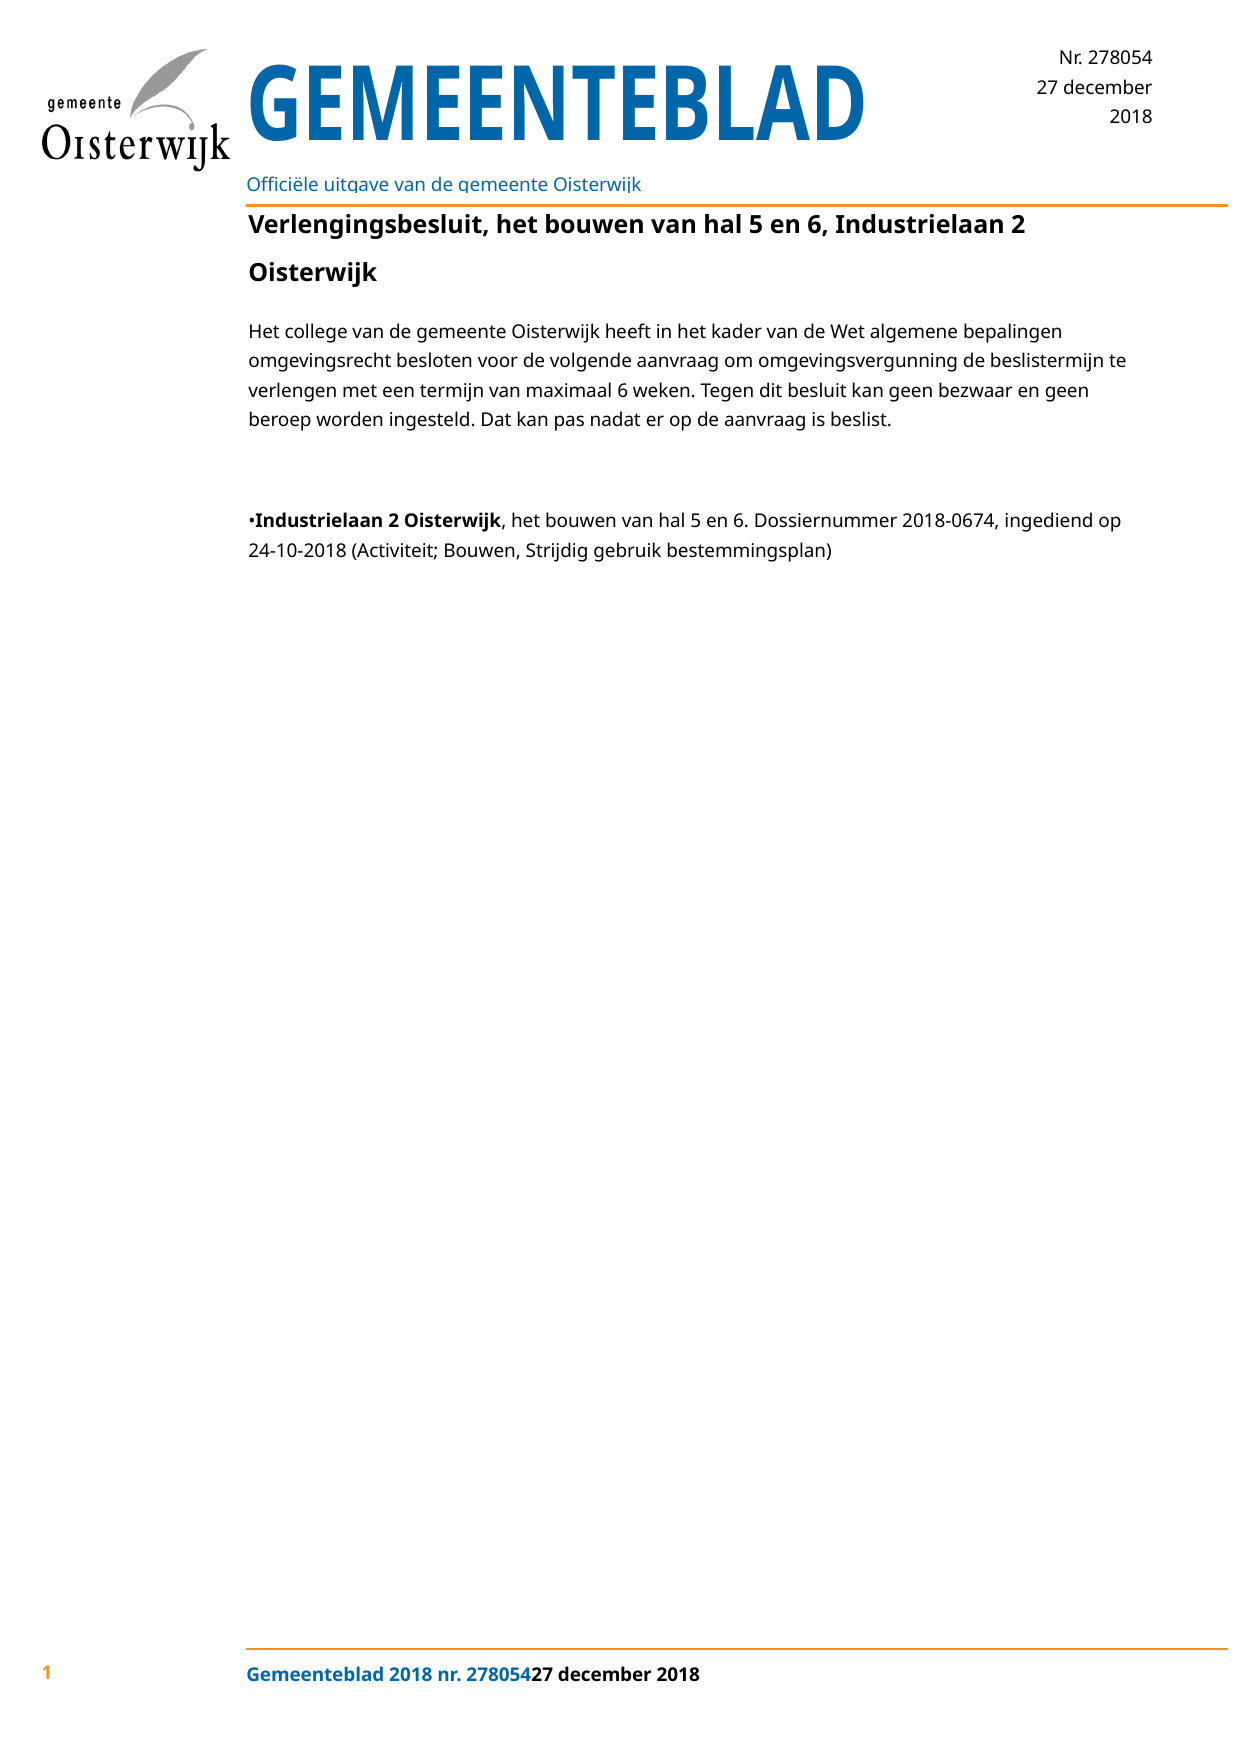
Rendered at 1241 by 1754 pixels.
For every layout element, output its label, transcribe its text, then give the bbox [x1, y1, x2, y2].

text Verlengingsbesluit, het bouwen van hal 5 en 6, Industrielaan 2 Oisterwijk [248, 207, 1152, 288]
text Het college van de gemeente Oisterwijk heeft in het kader van de Wet algemene bepalingen omgevingsrecht besloten voor de volgende aanvraag om omgevingsvergunning de beslistermijn te verlengen met een termijn van maximaal 6 weken. Tegen dit besluit kan geen bezwaar en geen beroep worden ingesteld. Dat kan pas nadat er op de aanvraag is beslist. [248, 318, 1152, 432]
picture [41, 47, 231, 172]
text •Industrielaan 2 Oisterwijk, het bouwen van hal 5 en 6. Dossiernummer 2018-0674, ingediend op 24-10-2018 (Activiteit; Bouwen, Strijdig gebruik bestemmingsplan) [248, 507, 1152, 563]
